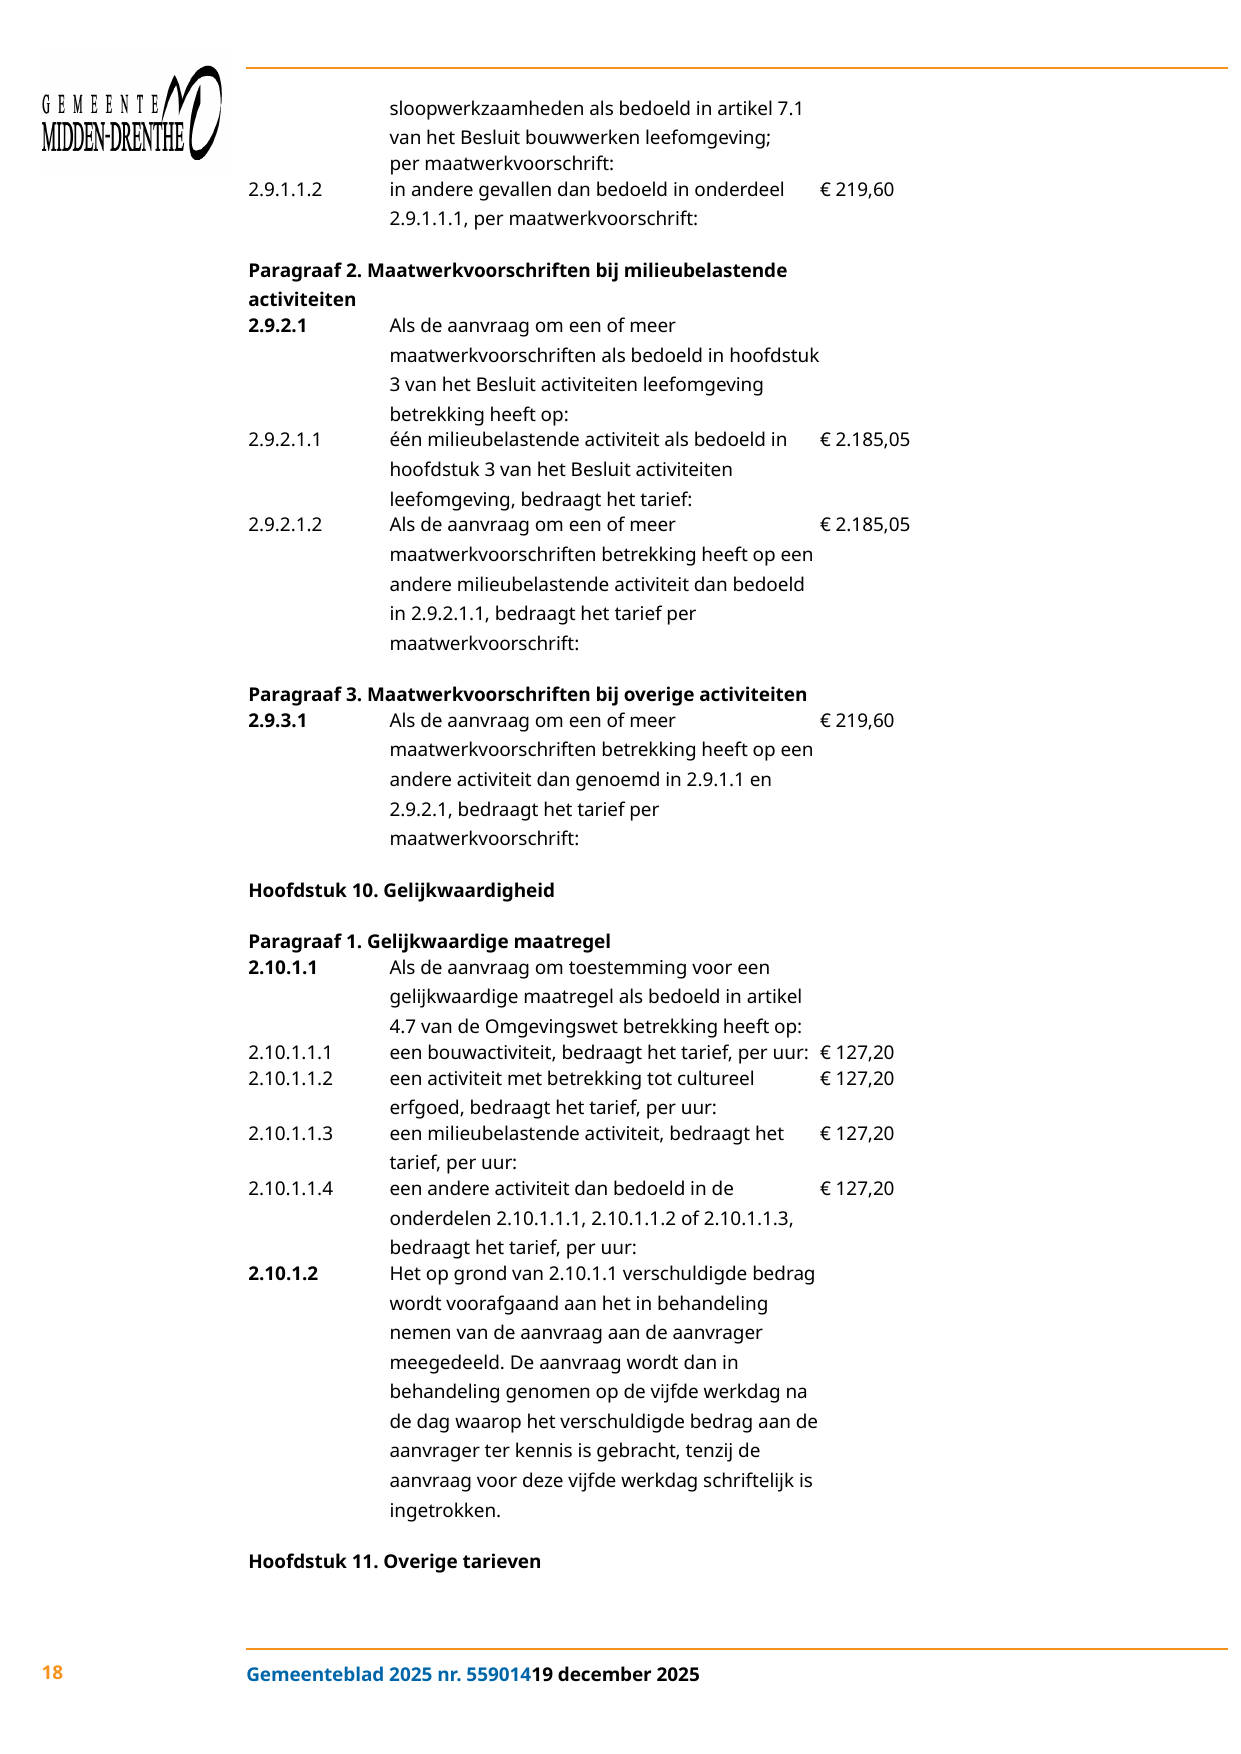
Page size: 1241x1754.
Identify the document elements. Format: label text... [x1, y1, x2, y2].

table_cell [961, 1523, 1152, 1548]
table_cell [961, 95, 1152, 150]
table_cell één milieubelastende activiteit als bedoeld in hoofdstuk 3 van het Besluit activiteiten leefomgeving, bedraagt het tarief: [389, 427, 820, 512]
picture [41, 47, 231, 172]
table_cell in andere gevallen dan bedoeld in onderdeel 2.9.1.1.1, per maatwerkvoorschrift: [389, 176, 820, 231]
table_cell 2.10.1.1.1 [248, 1039, 389, 1065]
table_cell [961, 1065, 1152, 1120]
table_cell [389, 903, 820, 928]
table_cell € 127,20 [820, 1120, 961, 1175]
table_cell sloopwerkzaamheden als bedoeld in artikel 7.1 van het Besluit bouwwerken leefomgeving; [389, 95, 820, 150]
table_cell Paragraaf 1. Gelijkwaardige maatregel [248, 928, 820, 954]
table_cell [820, 231, 961, 257]
table_cell [820, 1523, 961, 1548]
table_cell [820, 903, 961, 928]
table_cell [820, 1548, 961, 1574]
table_cell [961, 877, 1152, 903]
table_cell Als de aanvraag om een of meer maatwerkvoorschriften als bedoeld in hoofdstuk 3 van het Besluit activiteiten leefomgeving betrekking heeft op: [389, 312, 820, 427]
table_cell [961, 656, 1152, 681]
table_cell [389, 231, 820, 257]
table_cell [961, 1120, 1152, 1175]
table_cell [820, 954, 961, 1039]
table_cell 2.9.2.1 [248, 312, 389, 427]
table_cell [820, 257, 961, 312]
table_cell een bouwactiviteit, bedraagt het tarief, per uur: [389, 1039, 820, 1065]
table_cell [248, 150, 389, 176]
table_cell [961, 512, 1152, 656]
table_cell Hoofdstuk 10. Gelijkwaardigheid [248, 877, 820, 903]
table_cell € 219,60 [820, 176, 961, 231]
table_cell [820, 1574, 961, 1600]
table_cell [248, 903, 389, 928]
table_cell [248, 95, 389, 150]
table_cell [389, 1523, 820, 1548]
table_cell [389, 851, 820, 877]
table_cell [248, 1523, 389, 1548]
table_cell [961, 150, 1152, 176]
table_cell 2.10.1.1.3 [248, 1120, 389, 1175]
table_cell [961, 903, 1152, 928]
table_cell € 2.185,05 [820, 512, 961, 656]
table_cell Hoofdstuk 11. Overige tarieven [248, 1548, 820, 1574]
table_cell [961, 231, 1152, 257]
table_cell Als de aanvraag om toestemming voor een gelijkwaardige maatregel als bedoeld in artikel 4.7 van de Omgevingswet betrekking heeft op: [389, 954, 820, 1039]
table_cell 2.10.1.1.2 [248, 1065, 389, 1120]
table_cell [961, 1260, 1152, 1523]
table_cell Het op grond van 2.10.1.1 verschuldigde bedrag wordt voorafgaand aan het in behandeling nemen van de aanvraag aan de aanvrager meegedeeld. De aanvraag wordt dan in behandeling genomen op de vijfde werkdag na de dag waarop het verschuldigde bedrag aan de aanvrager ter kennis is gebracht, tenzij de aanvraag voor deze vijfde werkdag schriftelijk is ingetrokken. [389, 1260, 820, 1523]
table_cell € 219,60 [820, 707, 961, 851]
table_cell [961, 176, 1152, 231]
table_cell [389, 1574, 820, 1600]
table_cell [961, 707, 1152, 851]
table_cell 2.10.1.1.4 [248, 1175, 389, 1260]
table_cell een activiteit met betrekking tot cultureel erfgoed, bedraagt het tarief, per uur: [389, 1065, 820, 1120]
table_cell € 127,20 [820, 1039, 961, 1065]
table_cell [961, 681, 1152, 707]
table_cell [248, 851, 389, 877]
table_cell [961, 257, 1152, 312]
table_cell [248, 1574, 389, 1600]
table_cell [820, 928, 961, 954]
table_cell 2.9.1.1.2 [248, 176, 389, 231]
table_cell Paragraaf 2. Maatwerkvoorschriften bij milieubelastende activiteiten [248, 257, 820, 312]
table_cell [961, 1548, 1152, 1574]
table_cell 2.9.3.1 [248, 707, 389, 851]
table_cell [820, 851, 961, 877]
table_cell [961, 954, 1152, 1039]
table_cell een milieubelastende activiteit, bedraagt het tarief, per uur: [389, 1120, 820, 1175]
table_cell [248, 231, 389, 257]
table_cell Als de aanvraag om een of meer maatwerkvoorschriften betrekking heeft op een andere milieubelastende activiteit dan bedoeld in 2.9.2.1.1, bedraagt het tarief per maatwerkvoorschrift: [389, 512, 820, 656]
table_cell 2.10.1.1 [248, 954, 389, 1039]
table_cell € 127,20 [820, 1065, 961, 1120]
table_cell [961, 1574, 1152, 1600]
table_cell per maatwerkvoorschrift: [389, 150, 820, 176]
table_cell [961, 928, 1152, 954]
table_cell [820, 150, 961, 176]
table_cell [961, 427, 1152, 512]
table_cell [820, 656, 961, 681]
table_cell [820, 877, 961, 903]
table_cell [820, 1260, 961, 1523]
table_cell 2.9.2.1.1 [248, 427, 389, 512]
table_cell [820, 95, 961, 150]
table_cell [820, 681, 961, 707]
table_cell [248, 656, 389, 681]
table_cell Paragraaf 3. Maatwerkvoorschriften bij overige activiteiten [248, 681, 820, 707]
table_cell een andere activiteit dan bedoeld in de onderdelen 2.10.1.1.1, 2.10.1.1.2 of 2.10.1.1.3, bedraagt het tarief, per uur: [389, 1175, 820, 1260]
table_cell € 2.185,05 [820, 427, 961, 512]
table_cell 2.9.2.1.2 [248, 512, 389, 656]
table_cell 2.10.1.2 [248, 1260, 389, 1523]
table_cell [961, 851, 1152, 877]
table_cell [961, 1175, 1152, 1260]
table_cell [961, 312, 1152, 427]
table_cell [389, 656, 820, 681]
table_cell Als de aanvraag om een of meer maatwerkvoorschriften betrekking heeft op een andere activiteit dan genoemd in 2.9.1.1 en 2.9.2.1, bedraagt het tarief per maatwerkvoorschrift: [389, 707, 820, 851]
table_cell € 127,20 [820, 1175, 961, 1260]
table_cell [961, 1039, 1152, 1065]
table_cell [820, 312, 961, 427]
